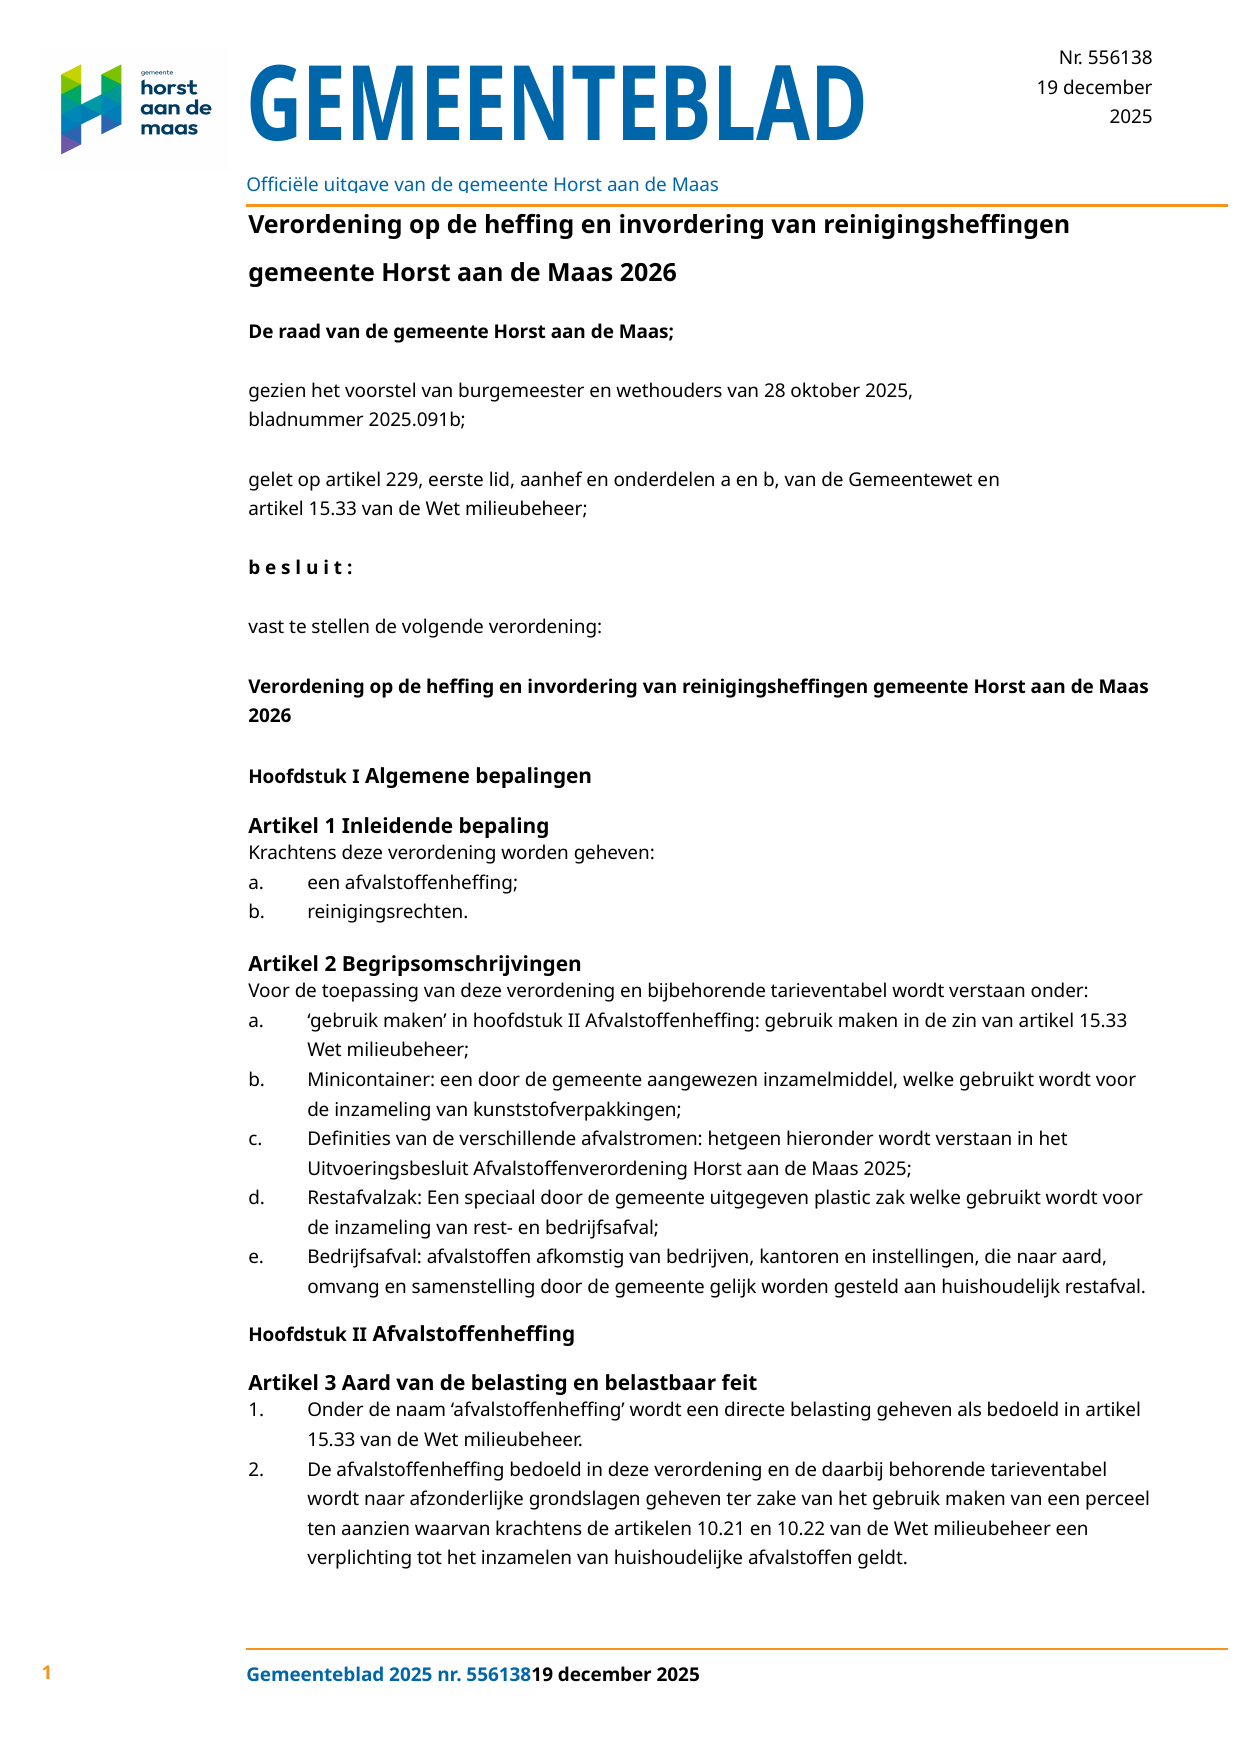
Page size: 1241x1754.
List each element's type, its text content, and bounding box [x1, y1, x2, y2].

picture [41, 47, 231, 172]
text Artikel 3 Aard van de belasting en belastbaar feit [248, 1368, 1152, 1397]
text Verordening op de heffing en invordering van reinigingsheffingen gemeente Horst aan de Maas 2026 [248, 673, 1152, 728]
text Artikel 1 Inleidende bepaling [248, 811, 1152, 839]
list Minicontainer: een door de gemeente aangewezen inzamelmiddel, welke gebruikt wordt voor de inzameling van kunststofverpakkingen; [248, 1066, 1152, 1121]
list Restafvalzak: Een speciaal door de gemeente uitgegeven plastic zak welke gebruikt wordt voor de inzameling van rest- en bedrijfsafval; [248, 1184, 1152, 1240]
text De raad van de gemeente Horst aan de Maas; [248, 318, 1152, 344]
text Voor de toepassing van deze verordening en bijbehorende tarieventabel wordt verstaan onder: [248, 977, 1152, 1003]
list Bedrijfsafval: afvalstoffen afkomstig van bedrijven, kantoren en instellingen, die naar aard, omvang en samenstelling door de gemeente gelijk worden gesteld aan huishoudelijk restafval. [248, 1244, 1152, 1299]
text bladnummer 2025.091b; [248, 407, 1152, 432]
text Artikel 2 Begripsomschrijvingen [248, 949, 1152, 977]
list reinigingsrechten. [248, 898, 1152, 924]
text Verordening op de heffing en invordering van reinigingsheffingen gemeente Horst aan de Maas 2026 [248, 207, 1152, 288]
list ‘gebruik maken’ in hoofdstuk II Afvalstoffenheffing: gebruik maken in de zin van artikel 15.33 Wet milieubeheer; [248, 1007, 1152, 1062]
text gelet op artikel 229, eerste lid, aanhef en onderdelen a en b, van de Gemeentewet en [248, 466, 1152, 492]
list een afvalstoffenheffing; [248, 869, 1152, 895]
text Krachtens deze verordening worden geheven: [248, 839, 1152, 865]
text b e s l u i t : [248, 554, 1152, 580]
text Hoofdstuk II Afvalstoffenheffing [248, 1319, 1152, 1347]
list De afvalstoffenheffing bedoeld in deze verordening en de daarbij behorende tarieventabel wordt naar afzonderlijke grondslagen geheven ter zake van het gebruik maken van een perceel ten aanzien waarvan krachtens de artikelen 10.21 en 10.22 van de Wet milieubeheer een verplichting tot het inzamelen van huishoudelijke afvalstoffen geldt. [248, 1456, 1152, 1570]
list Onder de naam ‘afvalstoffenheffing’ wordt een directe belasting geheven als bedoeld in artikel 15.33 van de Wet milieubeheer. [248, 1397, 1152, 1452]
text gezien het voorstel van burgemeester en wethouders van 28 oktober 2025, [248, 377, 1152, 403]
list Definities van de verschillende afvalstromen: hetgeen hieronder wordt verstaan in het Uitvoeringsbesluit Afvalstoffenverordening Horst aan de Maas 2025; [248, 1125, 1152, 1181]
text artikel 15.33 van de Wet milieubeheer; [248, 495, 1152, 521]
text vast te stellen de volgende verordening: [248, 614, 1152, 639]
text Hoofdstuk I Algemene bepalingen [248, 762, 1152, 790]
